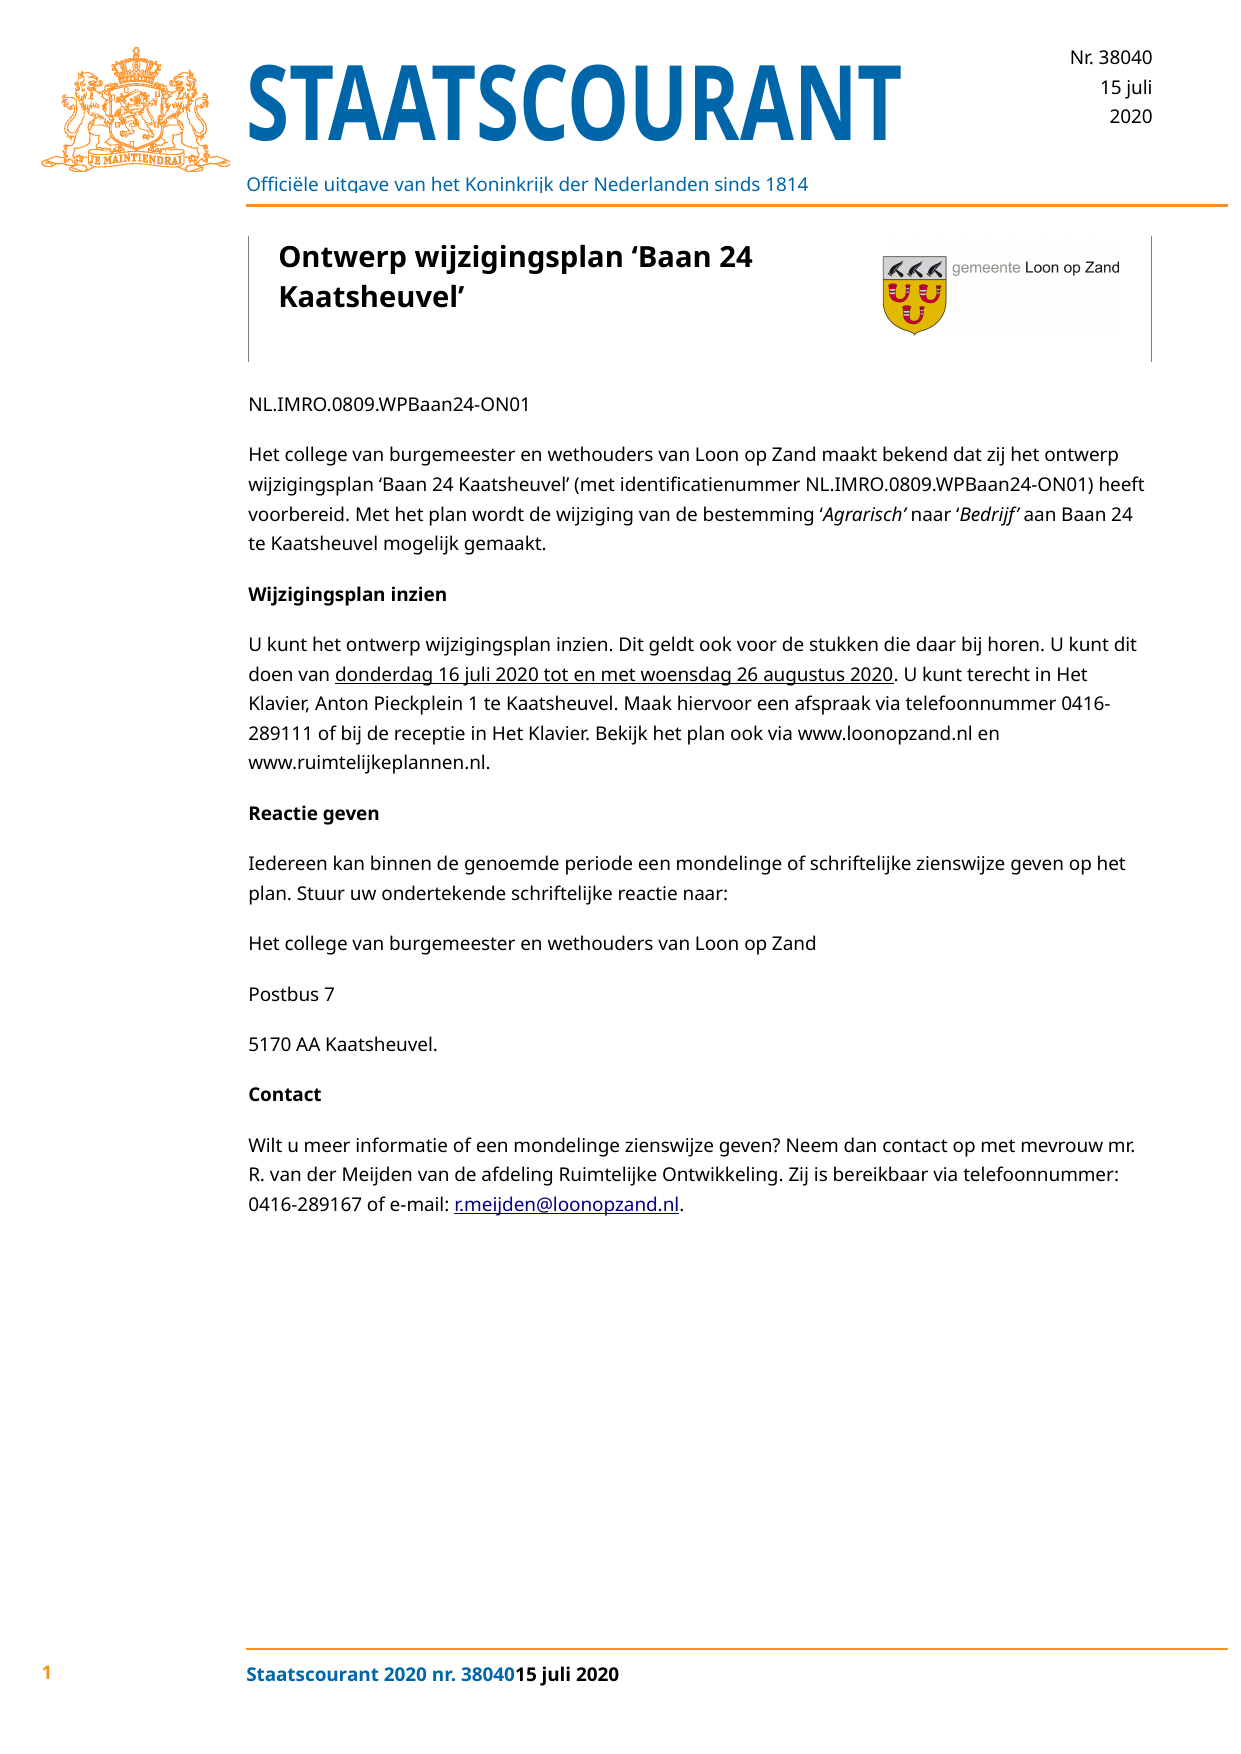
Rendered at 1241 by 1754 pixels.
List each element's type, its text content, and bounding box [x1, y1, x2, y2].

text Reactie geven [248, 800, 1152, 826]
table_header Ontwerp wijzigingsplan ‘Baan 24 Kaatsheuvel’ [249, 236, 850, 362]
picture [882, 236, 1119, 336]
text Het college van burgemeester en wethouders van Loon op Zand maakt bekend dat zij het ontwerp wijzigingsplan ‘Baan 24 Kaatsheuvel’ (met identificatienummer NL.IMRO.0809.WPBaan24-ON01) heeft voorbereid. Met het plan wordt de wijziging van de bestemming ‘Agrarisch’ naar ‘Bedrijf’ aan Baan 24 te Kaatsheuvel mogelijk gemaakt. [248, 442, 1152, 556]
text NL.IMRO.0809.WPBaan24-ON01 [248, 391, 1152, 417]
picture [41, 47, 231, 172]
text U kunt het ontwerp wijzigingsplan inzien. Dit geldt ook voor de stukken die daar bij horen. U kunt dit doen van donderdag 16 juli 2020 tot en met woensdag 26 augustus 2020. U kunt terecht in Het Klavier, Anton Pieckplein 1 te Kaatsheuvel. Maak hiervoor een afspraak via telefoonnummer 0416-289111 of bij de receptie in Het Klavier. Bekijk het plan ook via www.loonopzand.nl en www.ruimtelijkeplannen.nl. [248, 631, 1152, 775]
text Wilt u meer informatie of een mondelinge zienswijze geven? Neem dan contact op met mevrouw mr. R. van der Meijden van de afdeling Ruimtelijke Ontwikkeling. Zij is bereikbaar via telefoonnummer: 0416-289167 of e-mail: r.meijden@loonopzand.nl. [248, 1132, 1152, 1217]
text Iedereen kan binnen de genoemde periode een mondelinge of schriftelijke zienswijze geven op het plan. Stuur uw ondertekende schriftelijke reactie naar: [248, 850, 1152, 906]
text Contact [248, 1082, 1152, 1107]
text Postbus 7 [248, 981, 1152, 1007]
text Wijzigingsplan inzien [248, 581, 1152, 607]
text Het college van burgemeester en wethouders van Loon op Zand [248, 930, 1152, 956]
text 5170 AA Kaatsheuvel. [248, 1031, 1152, 1057]
table_header [850, 236, 1151, 362]
